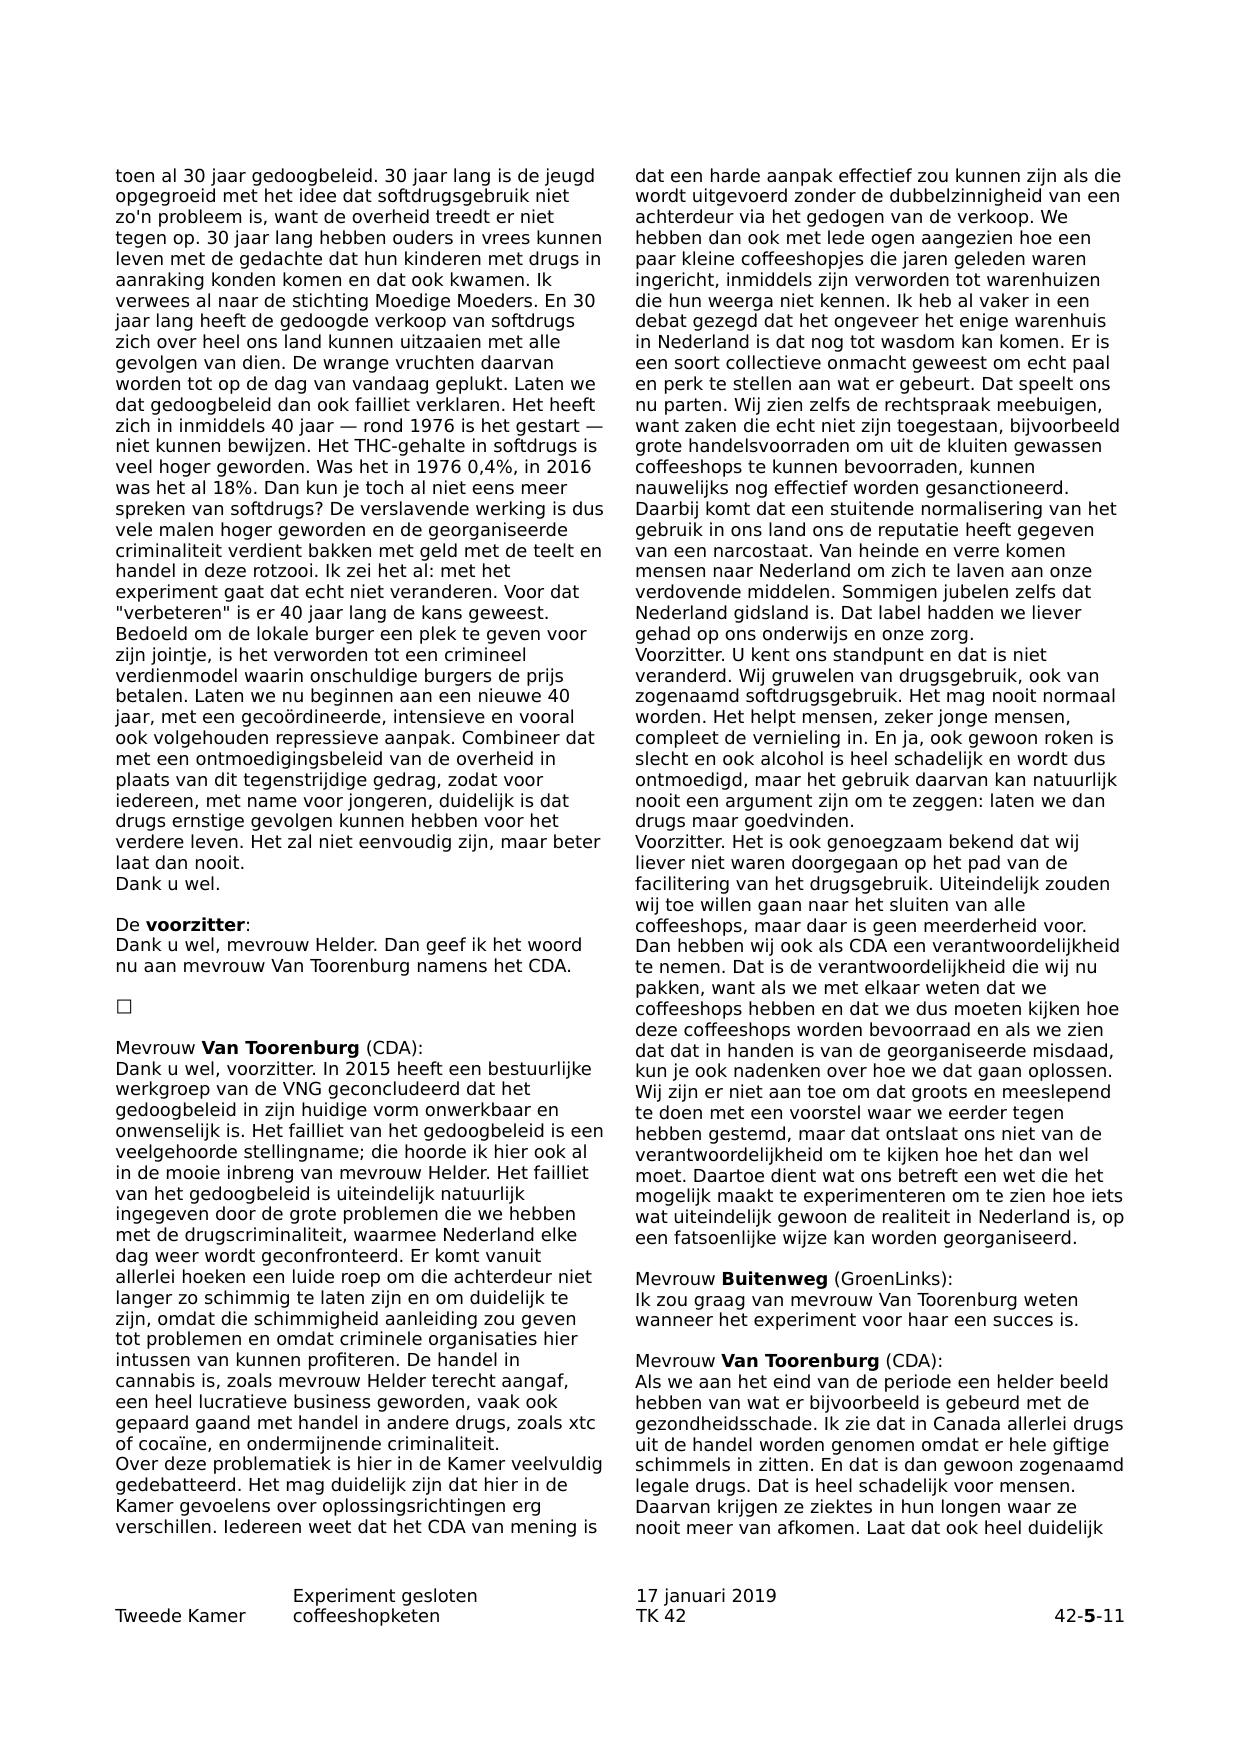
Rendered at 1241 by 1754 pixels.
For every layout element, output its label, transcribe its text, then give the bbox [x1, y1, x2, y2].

text Voorzitter. Het is ook genoegzaam bekend dat wij liever niet waren doorgegaan op het pad van de facilitering van het drugsgebruik. Uiteindelijk zouden wij toe willen gaan naar het sluiten van alle coffeeshops, maar daar is geen meerderheid voor. Dan hebben wij ook als CDA een verantwoordelijkheid te nemen. Dat is de verantwoordelijkheid die wij nu pakken, want als we met elkaar weten dat we coffeeshops hebben en dat we dus moeten kijken hoe deze coffeeshops worden bevoorraad en als we zien dat dat in handen is van de georganiseerde misdaad, kun je ook nadenken over hoe we dat gaan oplossen. Wij zijn er niet aan toe om dat groots en meeslepend te doen met een voorstel waar we eerder tegen hebben gestemd, maar dat ontslaat ons niet van de verantwoordelijkheid om te kijken hoe het dan wel moet. Daartoe dient wat ons betreft een wet die het mogelijk maakt te experimenteren om te zien hoe iets wat uiteindelijk gewoon de realiteit in Nederland is, op een fatsoenlijke wijze kan worden georganiseerd. [635, 832, 1125, 1249]
text Mevrouw Van Toorenburg (CDA): [115, 1038, 605, 1058]
text De voorzitter: [115, 914, 605, 935]
text Dank u wel. [115, 874, 605, 894]
text Ik zou graag van mevrouw Van Toorenburg weten wanneer het experiment voor haar een succes is. [635, 1289, 1125, 1331]
text ⬜ [115, 997, 605, 1018]
text Dank u wel, mevrouw Helder. Dan geef ik het woord nu aan mevrouw Van Toorenburg namens het CDA. [115, 935, 605, 977]
text Over deze problematiek is hier in de Kamer veelvuldig gedebatteerd. Het mag duidelijk zijn dat hier in de Kamer gevoelens over oplossingsrichtingen erg verschillen. Iedereen weet dat het CDA van mening is [115, 1454, 605, 1537]
text dat een harde aanpak effectief zou kunnen zijn als die wordt uitgevoerd zonder de dubbelzinnigheid van een achterdeur via het gedogen van de verkoop. We hebben dan ook met lede ogen aangezien hoe een paar kleine coffeeshopjes die jaren geleden waren ingericht, inmiddels zijn verworden tot warenhuizen die hun weerga niet kennen. Ik heb al vaker in een debat gezegd dat het ongeveer het enige warenhuis in Nederland is dat nog tot wasdom kan komen. Er is een soort collectieve onmacht geweest om echt paal en perk te stellen aan wat er gebeurt. Dat speelt ons nu parten. Wij zien zelfs de rechtspraak meebuigen, want zaken die echt niet zijn toegestaan, bijvoorbeeld grote handelsvoorraden om uit de kluiten gewassen coffeeshops te kunnen bevoorraden, kunnen nauwelijks nog effectief worden gesanctioneerd. Daarbij komt dat een stuitende normalisering van het gebruik in ons land ons de reputatie heeft gegeven van een narcostaat. Van heinde en verre komen mensen naar Nederland om zich te laven aan onze verdovende middelen. Sommigen jubelen zelfs dat Nederland gidsland is. Dat label hadden we liever gehad op ons onderwijs en onze zorg. [635, 165, 1125, 644]
text Mevrouw Van Toorenburg (CDA): [635, 1351, 1125, 1372]
text toen al 30 jaar gedoogbeleid. 30 jaar lang is de jeugd opgegroeid met het idee dat softdrugsgebruik niet zo'n probleem is, want de overheid treedt er niet tegen op. 30 jaar lang hebben ouders in vrees kunnen leven met de gedachte dat hun kinderen met drugs in aanraking konden komen en dat ook kwamen. Ik verwees al naar de stichting Moedige Moeders. En 30 jaar lang heeft de gedoogde verkoop van softdrugs zich over heel ons land kunnen uitzaaien met alle gevolgen van dien. De wrange vruchten daarvan worden tot op de dag van vandaag geplukt. Laten we dat gedoogbeleid dan ook failliet verklaren. Het heeft zich in inmiddels 40 jaar — rond 1976 is het gestart — niet kunnen bewijzen. Het THC-gehalte in softdrugs is veel hoger geworden. Was het in 1976 0,4%, in 2016 was het al 18%. Dan kun je toch al niet eens meer spreken van softdrugs? De verslavende werking is dus vele malen hoger geworden en de georganiseerde criminaliteit verdient bakken met geld met de teelt en handel in deze rotzooi. Ik zei het al: met het experiment gaat dat echt niet veranderen. Voor dat "verbeteren" is er 40 jaar lang de kans geweest. Bedoeld om de lokale burger een plek te geven voor zijn jointje, is het verworden tot een crimineel verdienmodel waarin onschuldige burgers de prijs betalen. Laten we nu beginnen aan een nieuwe 40 jaar, met een gecoördineerde, intensieve en vooral ook volgehouden repressieve aanpak. Combineer dat met een ontmoedigingsbeleid van de overheid in plaats van dit tegenstrijdige gedrag, zodat voor iedereen, met name voor jongeren, duidelijk is dat drugs ernstige gevolgen kunnen hebben voor het verdere leven. Het zal niet eenvoudig zijn, maar beter laat dan nooit. [115, 165, 605, 874]
text Mevrouw Buitenweg (GroenLinks): [635, 1269, 1125, 1289]
text Als we aan het eind van de periode een helder beeld hebben van wat er bijvoorbeeld is gebeurd met de gezondheidsschade. Ik zie dat in Canada allerlei drugs uit de handel worden genomen omdat er hele giftige schimmels in zitten. En dat is dan gewoon zogenaamd legale drugs. Dat is heel schadelijk voor mensen. Daarvan krijgen ze ziektes in hun longen waar ze nooit meer van afkomen. Laat dat ook heel duidelijk [635, 1372, 1125, 1538]
text Dank u wel, voorzitter. In 2015 heeft een bestuurlijke werkgroep van de VNG geconcludeerd dat het gedoogbeleid in zijn huidige vorm onwerkbaar en onwenselijk is. Het failliet van het gedoogbeleid is een veelgehoorde stellingname; die hoorde ik hier ook al in de mooie inbreng van mevrouw Helder. Het failliet van het gedoogbeleid is uiteindelijk natuurlijk ingegeven door de grote problemen die we hebben met de drugscriminaliteit, waarmee Nederland elke dag weer wordt geconfronteerd. Er komt vanuit allerlei hoeken een luide roep om die achterdeur niet langer zo schimmig te laten zijn en om duidelijk te zijn, omdat die schimmigheid aanleiding zou geven tot problemen en omdat criminele organisaties hier intussen van kunnen profiteren. De handel in cannabis is, zoals mevrouw Helder terecht aangaf, een heel lucratieve business geworden, vaak ook gepaard gaand met handel in andere drugs, zoals xtc of cocaïne, en ondermijnende criminaliteit. [115, 1058, 605, 1454]
text Voorzitter. U kent ons standpunt en dat is niet veranderd. Wij gruwelen van drugsgebruik, ook van zogenaamd softdrugsgebruik. Het mag nooit normaal worden. Het helpt mensen, zeker jonge mensen, compleet de vernieling in. En ja, ook gewoon roken is slecht en ook alcohol is heel schadelijk en wordt dus ontmoedigd, maar het gebruik daarvan kan natuurlijk nooit een argument zijn om te zeggen: laten we dan drugs maar goedvinden. [635, 644, 1125, 832]
